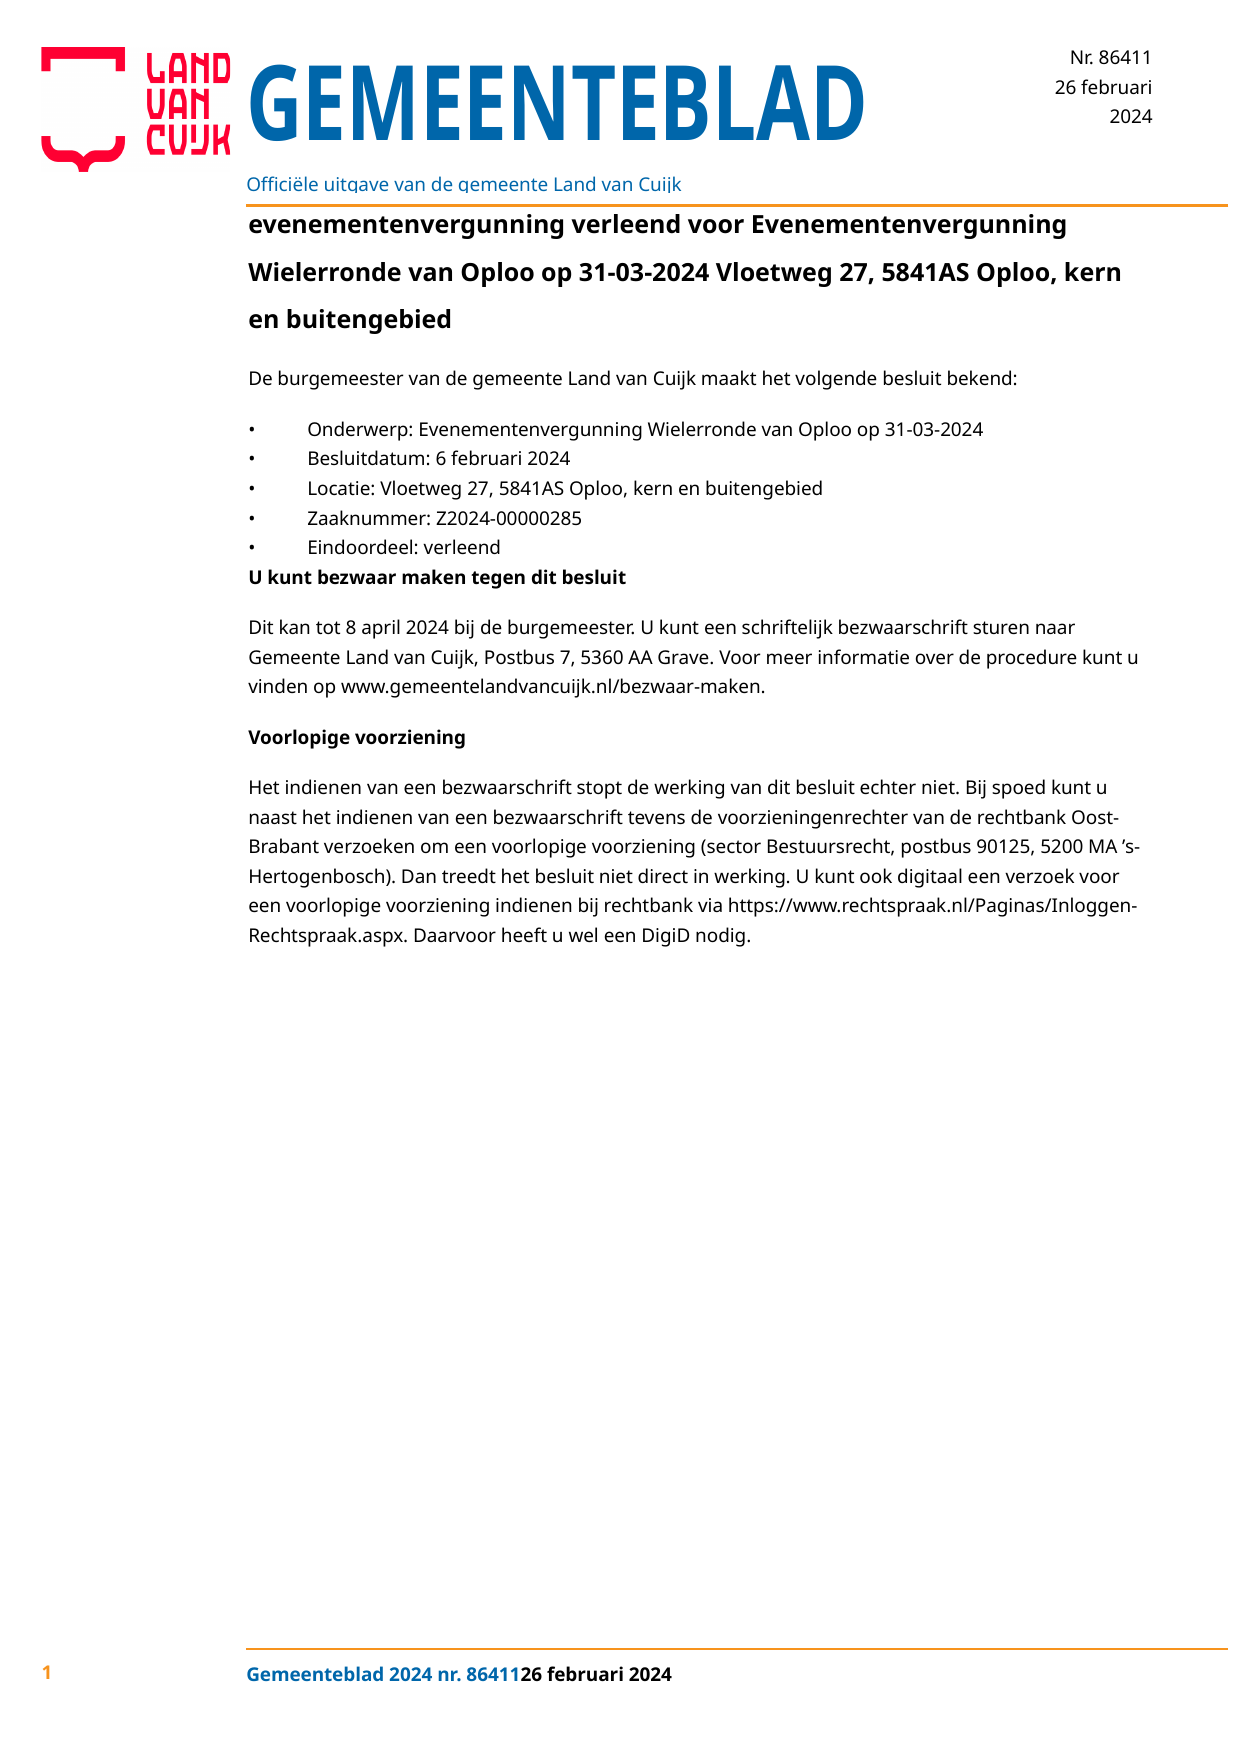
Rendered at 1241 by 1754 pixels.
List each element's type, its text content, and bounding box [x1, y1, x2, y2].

picture [41, 47, 231, 172]
list Locatie: Vloetweg 27, 5841AS Oploo, kern en buitengebied [248, 475, 1152, 501]
list Besluitdatum: 6 februari 2024 [248, 446, 1152, 471]
text Het indienen van een bezwaarschrift stopt de werking van dit besluit echter niet. Bij spoed kunt u naast het indienen van een bezwaarschrift tevens de voorzieningenrechter van de rechtbank Oost-Brabant verzoeken om een voorlopige voorziening (sector Bestuursrecht, postbus 90125, 5200 MA ’s-Hertogenbosch). Dan treedt het besluit niet direct in werking. U kunt ook digitaal een verzoek voor een voorlopige voorziening indienen bij rechtbank via https://www.rechtspraak.nl/Paginas/Inloggen-Rechtspraak.aspx. Daarvoor heeft u wel een DigiD nodig. [248, 774, 1152, 948]
text Voorlopige voorziening [248, 724, 1152, 749]
list Zaaknummer: Z2024-00000285 [248, 505, 1152, 530]
text evenementenvergunning verleend voor Evenementenvergunning Wielerronde van Oploo op 31-03-2024 Vloetweg 27, 5841AS Oploo, kern en buitengebied [248, 207, 1152, 336]
list Eindoordeel: verleend [248, 534, 1152, 560]
text De burgemeester van de gemeente Land van Cuijk maakt het volgende besluit bekend: [248, 366, 1152, 391]
text U kunt bezwaar maken tegen dit besluit [248, 564, 1152, 589]
text Dit kan tot 8 april 2024 bij de burgemeester. U kunt een schriftelijk bezwaarschrift sturen naar Gemeente Land van Cuijk, Postbus 7, 5360 AA Grave. Voor meer informatie over de procedure kunt u vinden op www.gemeentelandvancuijk.nl/bezwaar-maken. [248, 614, 1152, 699]
list Onderwerp: Evenementenvergunning Wielerronde van Oploo op 31-03-2024 [248, 416, 1152, 442]
